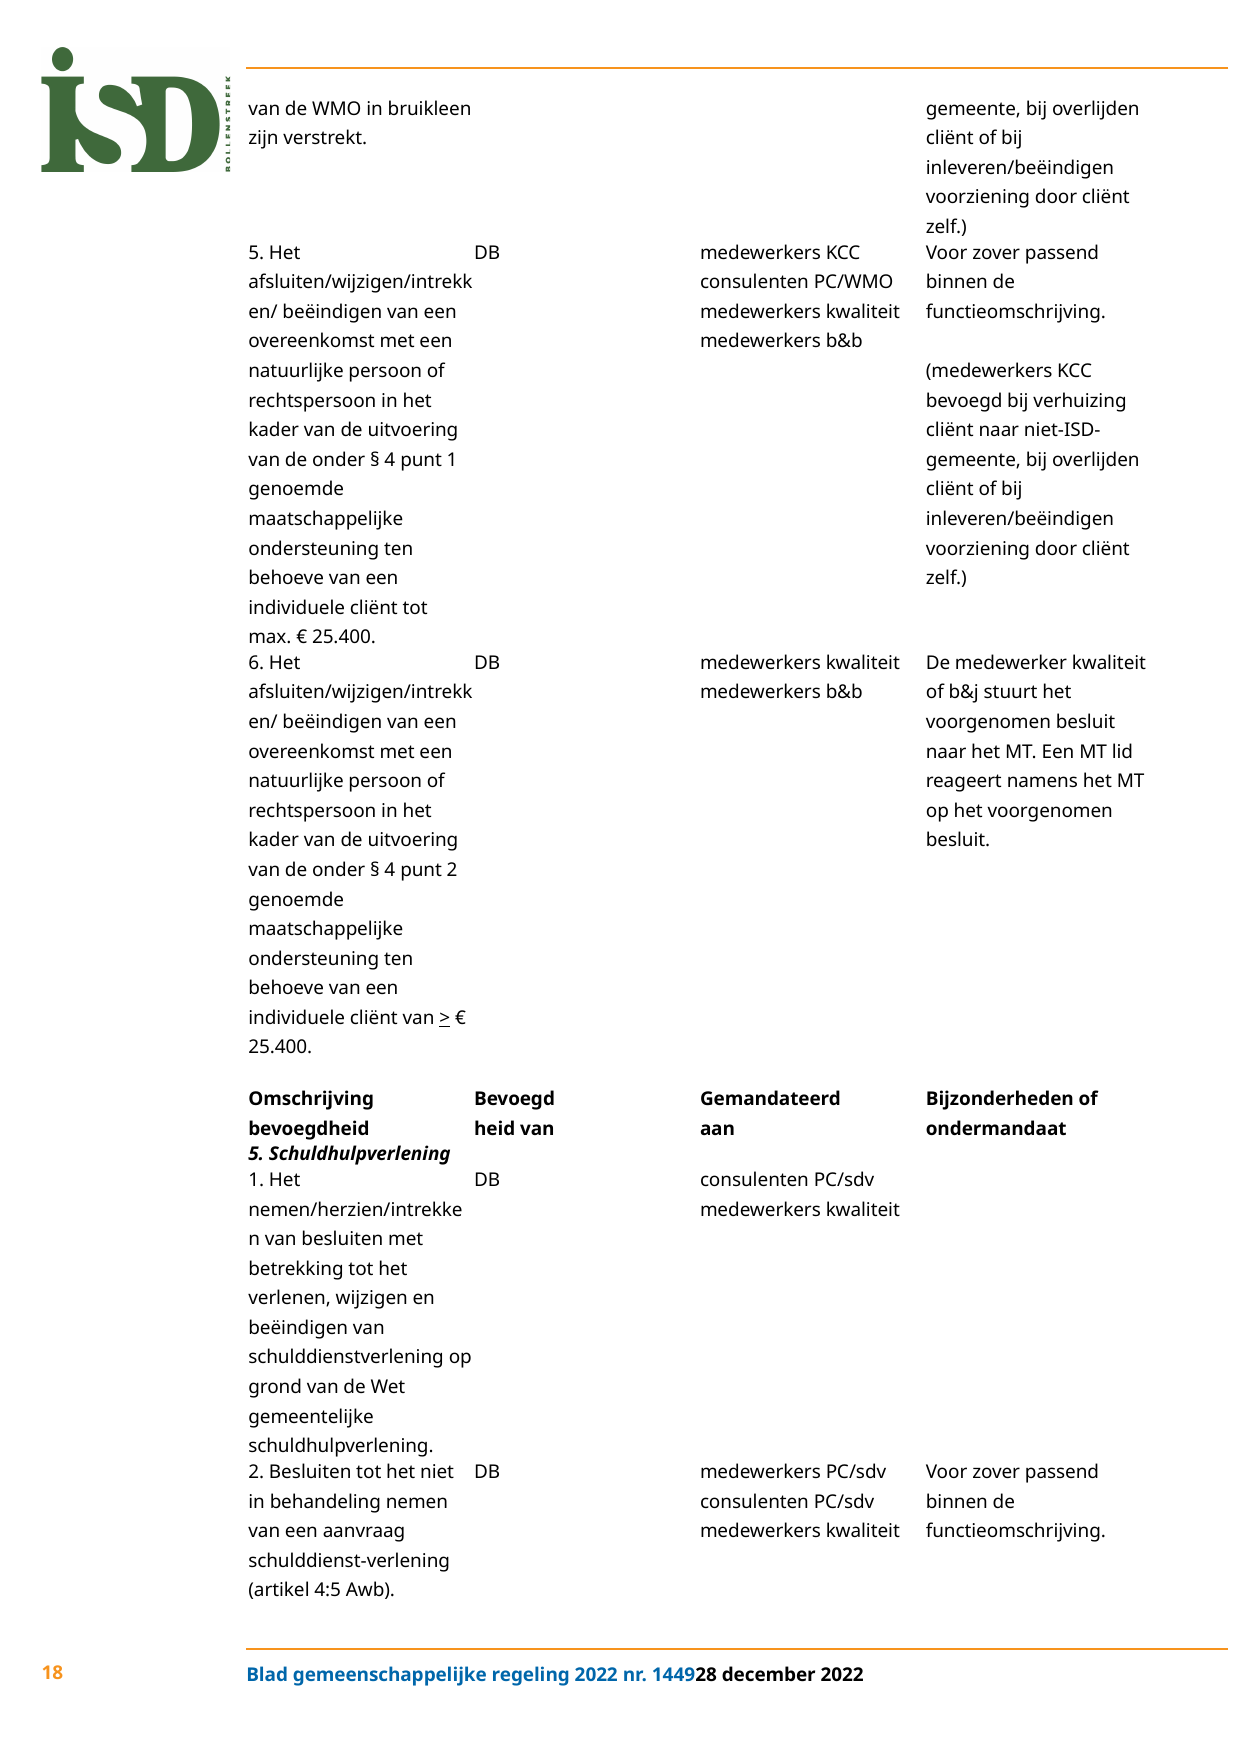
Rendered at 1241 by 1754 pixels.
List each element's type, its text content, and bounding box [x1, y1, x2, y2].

table_cell DB [474, 1458, 700, 1602]
table_cell Omschrijving bevoegdheid [248, 1085, 474, 1141]
table_cell Voor zover passend binnen de functieomschrijving. (medewerkers KCC bevoegd bij verhuizing cliënt naar niet-ISD-gemeente, bij overlijden cliënt of bij inleveren/beëindigen voorziening door cliënt zelf.) [926, 239, 1152, 649]
table_cell 6. Het afsluiten/wijzigen/intrekken/ beëindigen van een overeenkomst met een natuurlijke persoon of rechtspersoon in het kader van de uitvoering van de onder § 4 punt 2 genoemde maatschappelijke ondersteuning ten behoeve van een individuele cliënt van > € 25.400. [248, 649, 474, 1059]
table_cell [248, 1060, 1152, 1085]
table_cell 2. Besluiten tot het niet in behandeling nemen van een aanvraag schulddienst-verlening (artikel 4:5 Awb). [248, 1458, 474, 1602]
table_cell DB [474, 1166, 700, 1458]
table_cell medewerkers PC/sdv consulenten PC/sdv medewerkers kwaliteit [700, 1458, 926, 1602]
table_cell [700, 95, 926, 239]
table_cell Voor zover passend binnen de functieomschrijving. [926, 1458, 1152, 1602]
table_cell consulenten PC/sdv medewerkers kwaliteit [700, 1166, 926, 1458]
table_cell Bijzonderheden of ondermandaat [926, 1085, 1152, 1141]
table_cell DB [474, 649, 700, 1059]
table_cell Gemandateerd aan [700, 1085, 926, 1141]
table_cell gemeente, bij overlijden cliënt of bij inleveren/beëindigen voorziening door cliënt zelf.) [926, 95, 1152, 239]
table_cell De medewerker kwaliteit of b&j stuurt het voorgenomen besluit naar het MT. Een MT lid reageert namens het MT op het voorgenomen besluit. [926, 649, 1152, 1059]
table_cell 5. Schuldhulpverlening [248, 1141, 1152, 1166]
table_cell DB [474, 239, 700, 649]
picture [41, 47, 231, 172]
table_cell Bevoegd heid van [474, 1085, 700, 1141]
table_cell [474, 95, 700, 239]
table_cell 1. Het nemen/herzien/intrekken van besluiten met betrekking tot het verlenen, wijzigen en beëindigen van schulddienstverlening op grond van de Wet gemeentelijke schuldhulpverlening. [248, 1166, 474, 1458]
table_cell medewerkers kwaliteit medewerkers b&b [700, 649, 926, 1059]
table_cell [926, 1166, 1152, 1458]
table_cell 5. Het afsluiten/wijzigen/intrekken/ beëindigen van een overeenkomst met een natuurlijke persoon of rechtspersoon in het kader van de uitvoering van de onder § 4 punt 1 genoemde maatschappelijke ondersteuning ten behoeve van een individuele cliënt tot max. € 25.400. [248, 239, 474, 649]
table_cell medewerkers KCC consulenten PC/WMO medewerkers kwaliteit medewerkers b&b [700, 239, 926, 649]
table_cell van de WMO in bruikleen zijn verstrekt. [248, 95, 474, 239]
